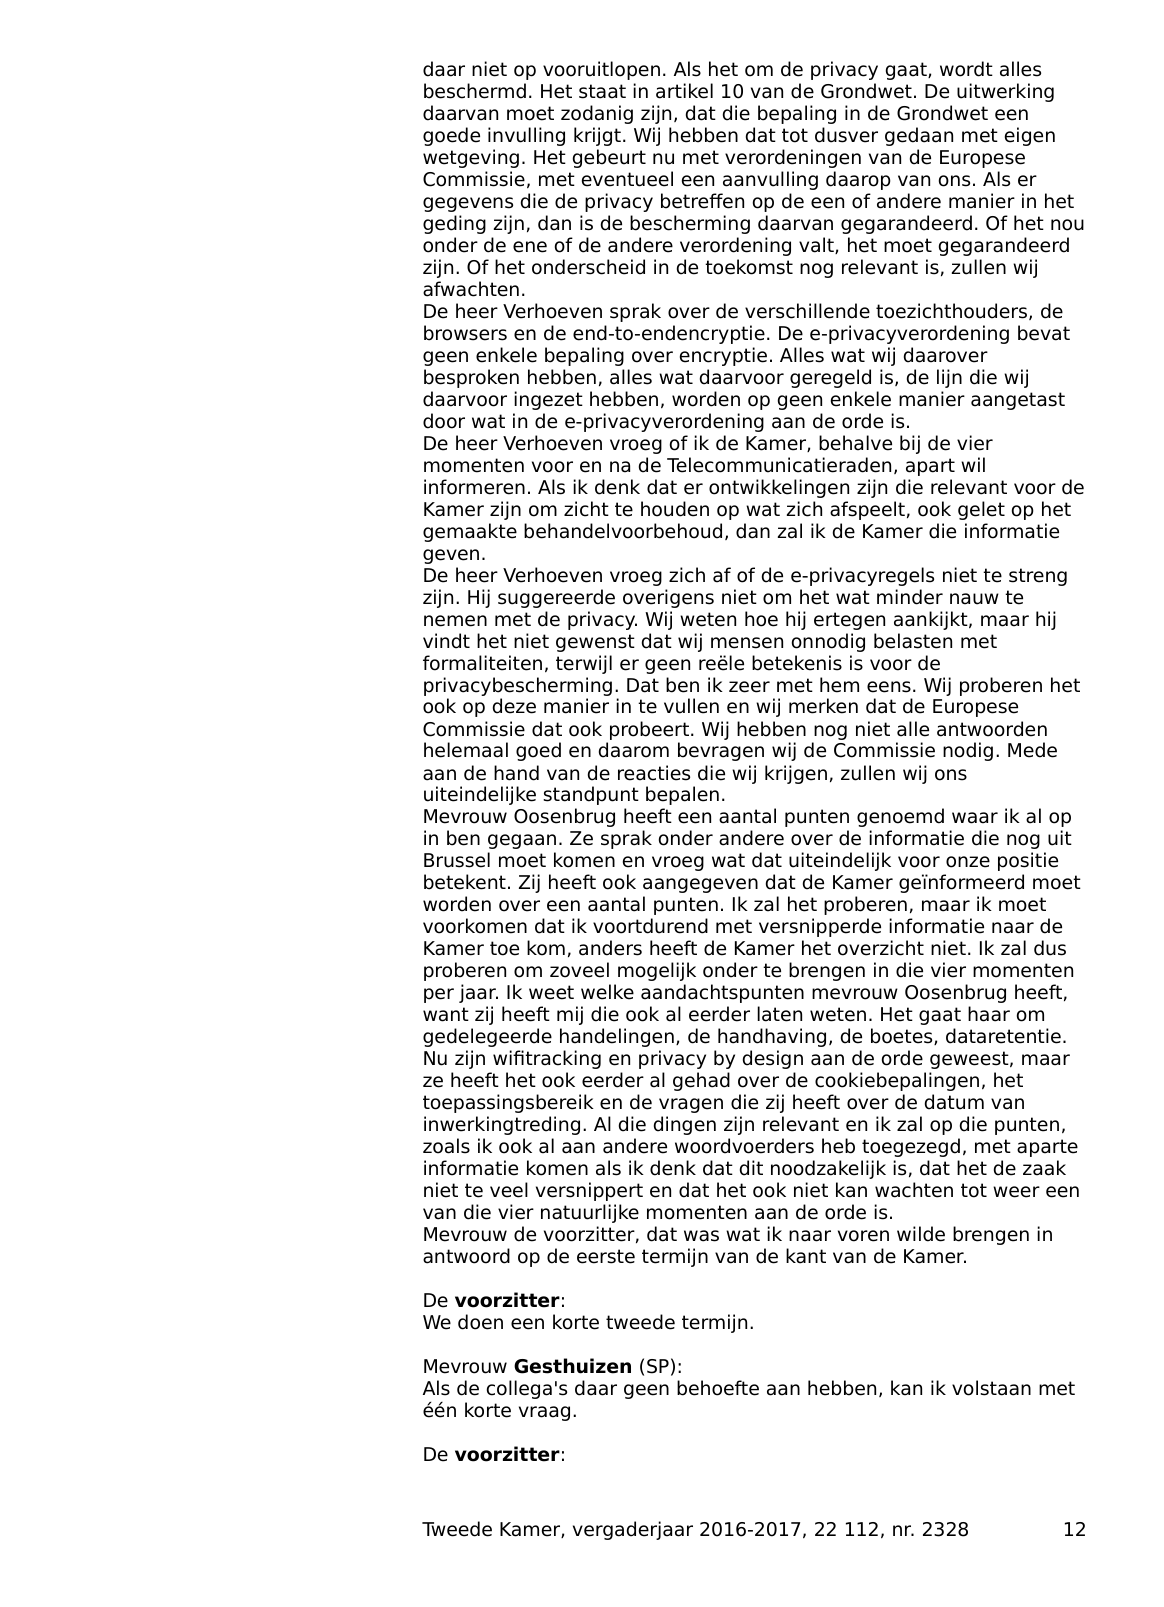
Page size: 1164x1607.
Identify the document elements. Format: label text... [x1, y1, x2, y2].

text Mevrouw Oosenbrug heeft een aantal punten genoemd waar ik al op in ben gegaan. Ze sprak onder andere over de informatie die nog uit Brussel moet komen en vroeg wat dat uiteindelijk voor onze positie betekent. Zij heeft ook aangegeven dat de Kamer geïnformeerd moet worden over een aantal punten. Ik zal het proberen, maar ik moet voorkomen dat ik voortdurend met versnipperde informatie naar de Kamer toe kom, anders heeft de Kamer het overzicht niet. Ik zal dus proberen om zoveel mogelijk onder te brengen in die vier momenten per jaar. Ik weet welke aandachtspunten mevrouw Oosenbrug heeft, want zij heeft mij die ook al eerder laten weten. Het gaat haar om gedelegeerde handelingen, de handhaving, de boetes, dataretentie. Nu zijn wifitracking en privacy by design aan de orde geweest, maar ze heeft het ook eerder al gehad over de cookiebepalingen, het toepassingsbereik en de vragen die zij heeft over de datum van inwerkingtreding. Al die dingen zijn relevant en ik zal op die punten, zoals ik ook al aan andere woordvoerders heb toegezegd, met aparte informatie komen als ik denk dat dit noodzakelijk is, dat het de zaak niet te veel versnippert en dat het ook niet kan wachten tot weer een van die vier natuurlijke momenten aan de orde is. [422, 806, 1087, 1224]
text We doen een korte tweede termijn. [422, 1312, 1087, 1334]
text De voorzitter: [422, 1290, 1087, 1312]
text Als de collega's daar geen behoefte aan hebben, kan ik volstaan met één korte vraag. [422, 1378, 1087, 1422]
text De heer Verhoeven sprak over de verschillende toezichthouders, de browsers en de end-to-endencryptie. De e-privacyverordening bevat geen enkele bepaling over encryptie. Alles wat wij daarover besproken hebben, alles wat daarvoor geregeld is, de lijn die wij daarvoor ingezet hebben, worden op geen enkele manier aangetast door wat in de e-privacyverordening aan de orde is. [422, 301, 1087, 433]
text Mevrouw Gesthuizen (SP): [422, 1356, 1087, 1378]
text De heer Verhoeven vroeg zich af of de e-privacyregels niet te streng zijn. Hij suggereerde overigens niet om het wat minder nauw te nemen met de privacy. Wij weten hoe hij ertegen aankijkt, maar hij vindt het niet gewenst dat wij mensen onnodig belasten met formaliteiten, terwijl er geen reële betekenis is voor de privacybescherming. Dat ben ik zeer met hem eens. Wij proberen het ook op deze manier in te vullen en wij merken dat de Europese Commissie dat ook probeert. Wij hebben nog niet alle antwoorden helemaal goed en daarom bevragen wij de Commissie nodig. Mede aan de hand van de reacties die wij krijgen, zullen wij ons uiteindelijke standpunt bepalen. [422, 564, 1087, 806]
text De heer Verhoeven vroeg of ik de Kamer, behalve bij de vier momenten voor en na de Telecommunicatieraden, apart wil informeren. Als ik denk dat er ontwikkelingen zijn die relevant voor de Kamer zijn om zicht te houden op wat zich afspeelt, ook gelet op het gemaakte behandelvoorbehoud, dan zal ik de Kamer die informatie geven. [422, 433, 1087, 564]
text daar niet op vooruitlopen. Als het om de privacy gaat, wordt alles beschermd. Het staat in artikel 10 van de Grondwet. De uitwerking daarvan moet zodanig zijn, dat die bepaling in de Grondwet een goede invulling krijgt. Wij hebben dat tot dusver gedaan met eigen wetgeving. Het gebeurt nu met verordeningen van de Europese Commissie, met eventueel een aanvulling daarop van ons. Als er gegevens die de privacy betreffen op de een of andere manier in het geding zijn, dan is de bescherming daarvan gegarandeerd. Of het nou onder de ene of de andere verordening valt, het moet gegarandeerd zijn. Of het onderscheid in de toekomst nog relevant is, zullen wij afwachten. [422, 59, 1087, 301]
text De voorzitter: [422, 1444, 1087, 1466]
text Mevrouw de voorzitter, dat was wat ik naar voren wilde brengen in antwoord op de eerste termijn van de kant van de Kamer. [422, 1224, 1087, 1268]
